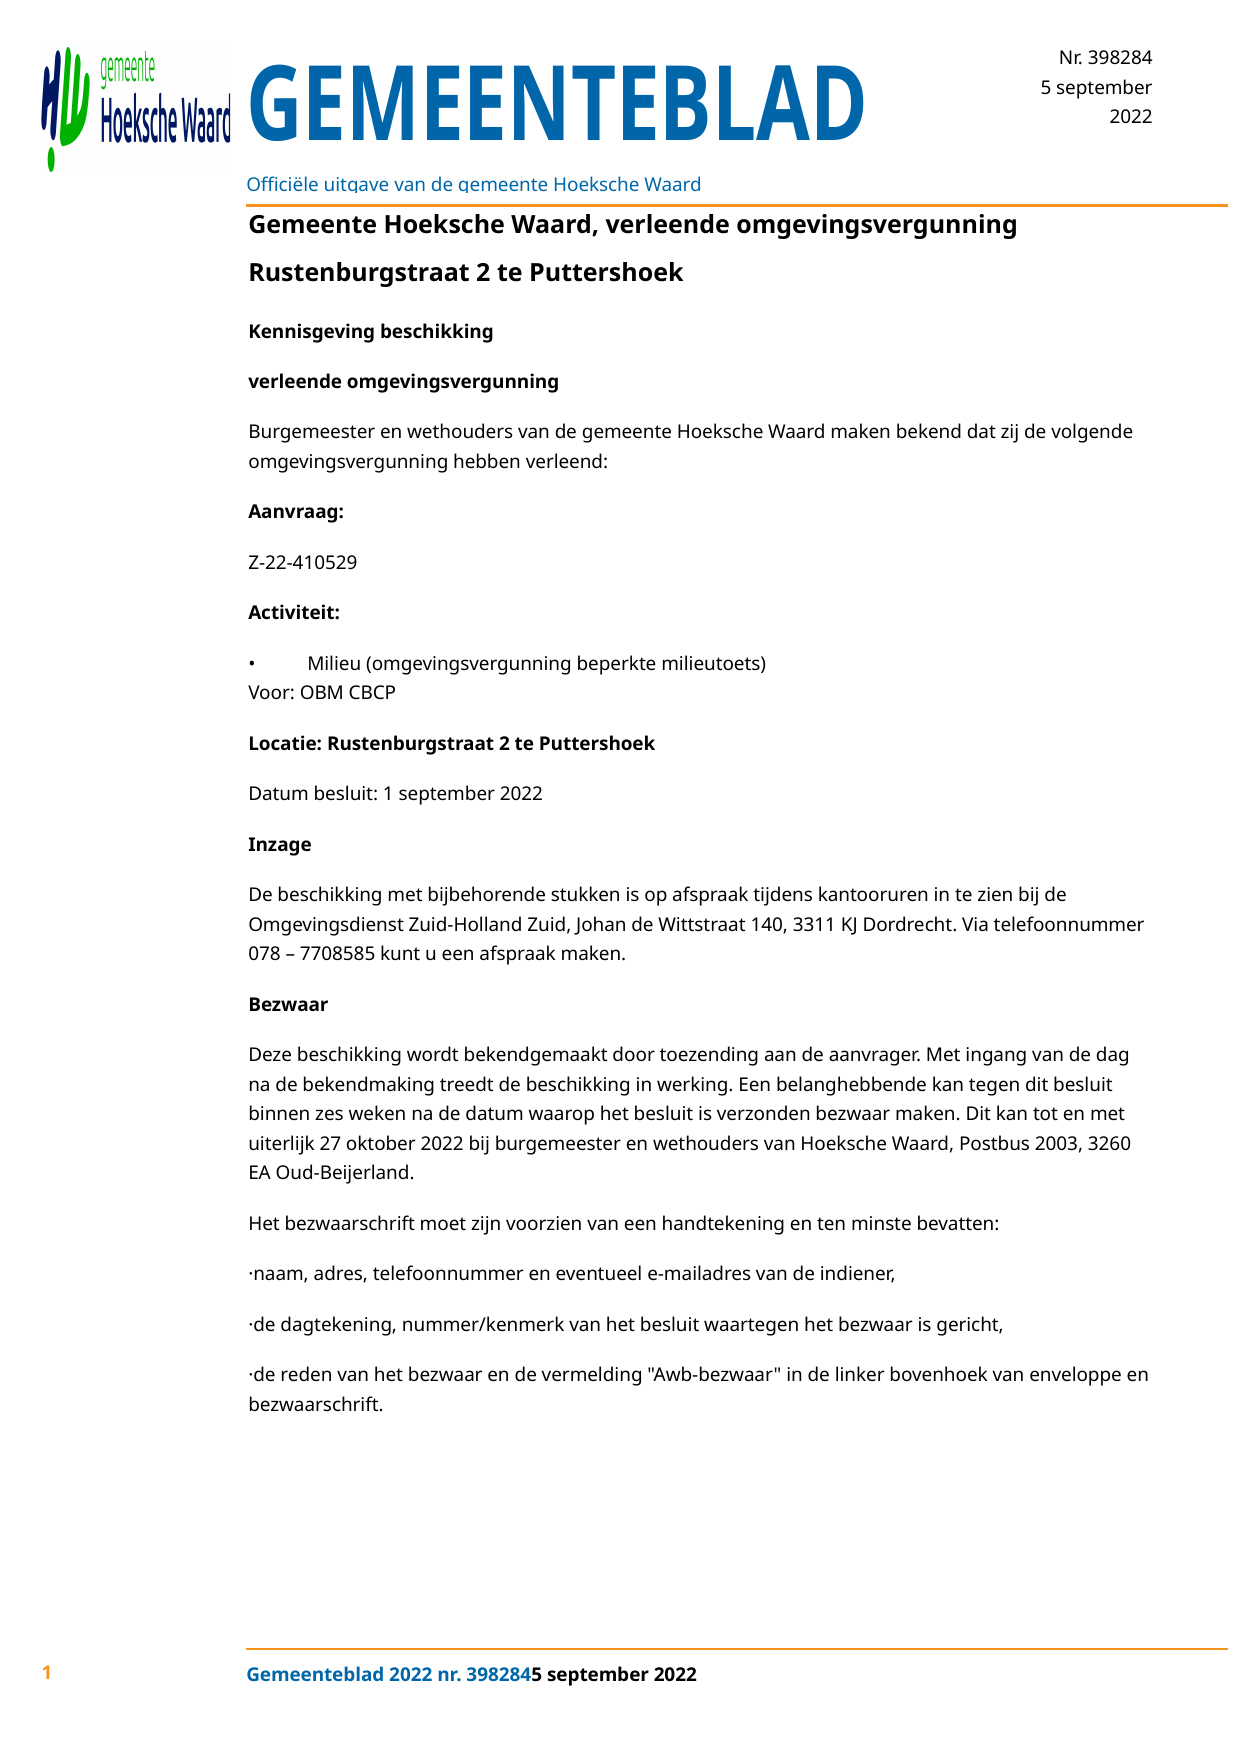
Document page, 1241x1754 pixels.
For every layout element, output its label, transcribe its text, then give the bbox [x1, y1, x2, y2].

text Burgemeester en wethouders van de gemeente Hoeksche Waard maken bekend dat zij de volgende omgevingsvergunning hebben verleend: [248, 419, 1152, 474]
text Gemeente Hoeksche Waard, verleende omgevingsvergunning Rustenburgstraat 2 te Puttershoek [248, 207, 1152, 288]
text ·de dagtekening, nummer/kenmerk van het besluit waartegen het bezwaar is gericht, [248, 1311, 1152, 1337]
text Z-22-410529 [248, 549, 1152, 575]
text Inzage [248, 831, 1152, 857]
text ·naam, adres, telefoonnummer en eventueel e-mailadres van de indiener, [248, 1260, 1152, 1286]
text Deze beschikking wordt bekendgemaakt door toezending aan de aanvrager. Met ingang van de dag na de bekendmaking treedt de beschikking in werking. Een belanghebbende kan tegen dit besluit binnen zes weken na de datum waarop het besluit is verzonden bezwaar maken. Dit kan tot en met uiterlijk 27 oktober 2022 bij burgemeester en wethouders van Hoeksche Waard, Postbus 2003, 3260 EA Oud-Beijerland. [248, 1041, 1152, 1185]
text Aanvraag: [248, 499, 1152, 524]
text Het bezwaarschrift moet zijn voorzien van een handtekening en ten minste bevatten: [248, 1210, 1152, 1236]
text Locatie: Rustenburgstraat 2 te Puttershoek [248, 730, 1152, 756]
picture [41, 47, 231, 172]
text Datum besluit: 1 september 2022 [248, 780, 1152, 806]
text verleende omgevingsvergunning [248, 368, 1152, 394]
list Milieu (omgevingsvergunning beperkte milieutoets) [248, 650, 1152, 676]
text Activiteit: [248, 599, 1152, 625]
text Bezwaar [248, 991, 1152, 1017]
text Kennisgeving beschikking [248, 318, 1152, 344]
text De beschikking met bijbehorende stukken is op afspraak tijdens kantooruren in te zien bij de Omgevingsdienst Zuid-Holland Zuid, Johan de Wittstraat 140, 3311 KJ Dordrecht. Via telefoonnummer 078 – 7708585 kunt u een afspraak maken. [248, 881, 1152, 966]
text ·de reden van het bezwaar en de vermelding "Awb-bezwaar" in de linker bovenhoek van enveloppe en bezwaarschrift. [248, 1361, 1152, 1417]
text Voor: OBM CBCP [248, 679, 1152, 705]
